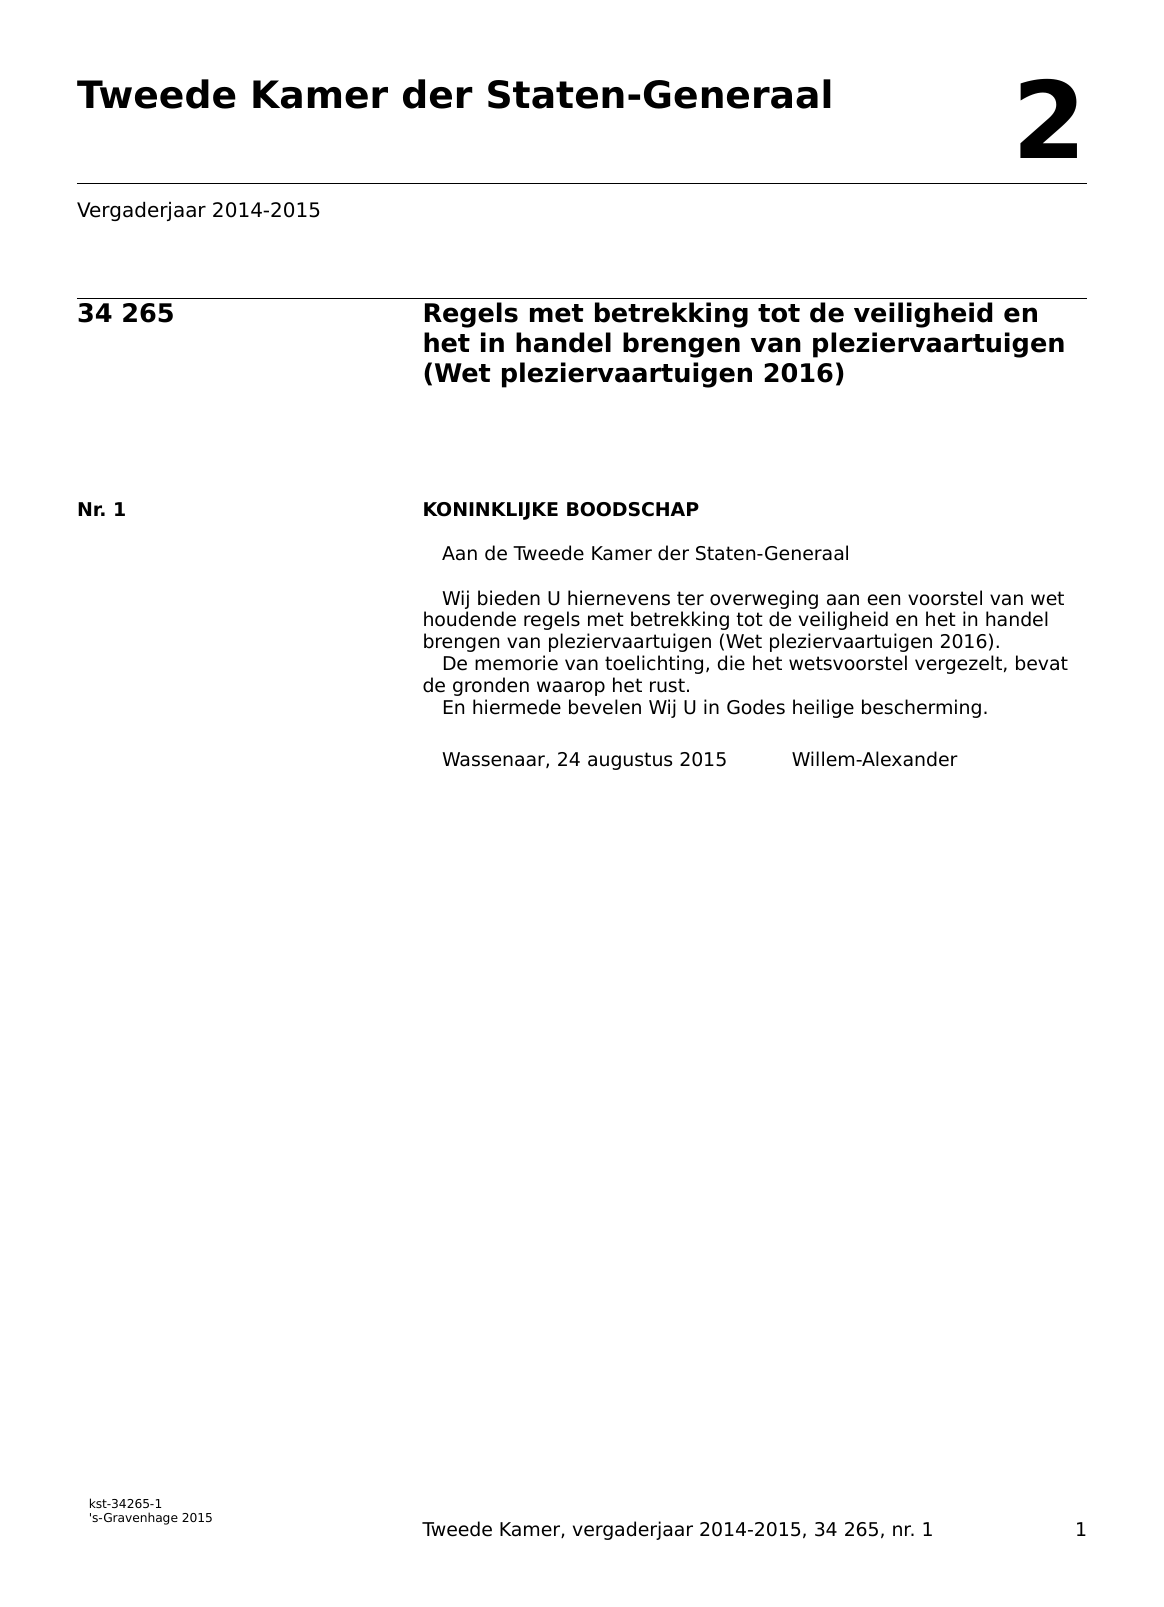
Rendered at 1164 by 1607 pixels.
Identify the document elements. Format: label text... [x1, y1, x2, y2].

text kst-34265-1 [88, 1497, 323, 1511]
text Wassenaar, 24 augustus 2015 Willem-Alexander [422, 749, 1087, 771]
table_header Tweede Kamer der Staten-Generaal [77, 59, 886, 183]
text 's-Gravenhage 2015 [88, 1511, 323, 1525]
table_header 2 [886, 59, 1087, 183]
subtitle Nr. 1 KONINKLIJKE BOODSCHAP [77, 499, 1087, 521]
text De memorie van toelichting, die het wetsvoorstel vergezelt, bevat de gronden waarop het rust. [422, 653, 1087, 697]
text Aan de Tweede Kamer der Staten-Generaal [422, 543, 1087, 565]
table_cell Vergaderjaar 2014-2015 [77, 184, 1087, 298]
text Wij bieden U hiernevens ter overweging aan een voorstel van wet houdende regels met betrekking tot de veiligheid en het in handel brengen van pleziervaartuigen (Wet pleziervaartuigen 2016). [422, 587, 1087, 653]
subtitle 34 265 Regels met betrekking tot de veiligheid en het in handel brengen van pleziervaartuigen (Wet pleziervaartuigen 2016) [77, 299, 1087, 388]
text En hiermede bevelen Wij U in Godes heilige bescherming. [422, 697, 1087, 719]
